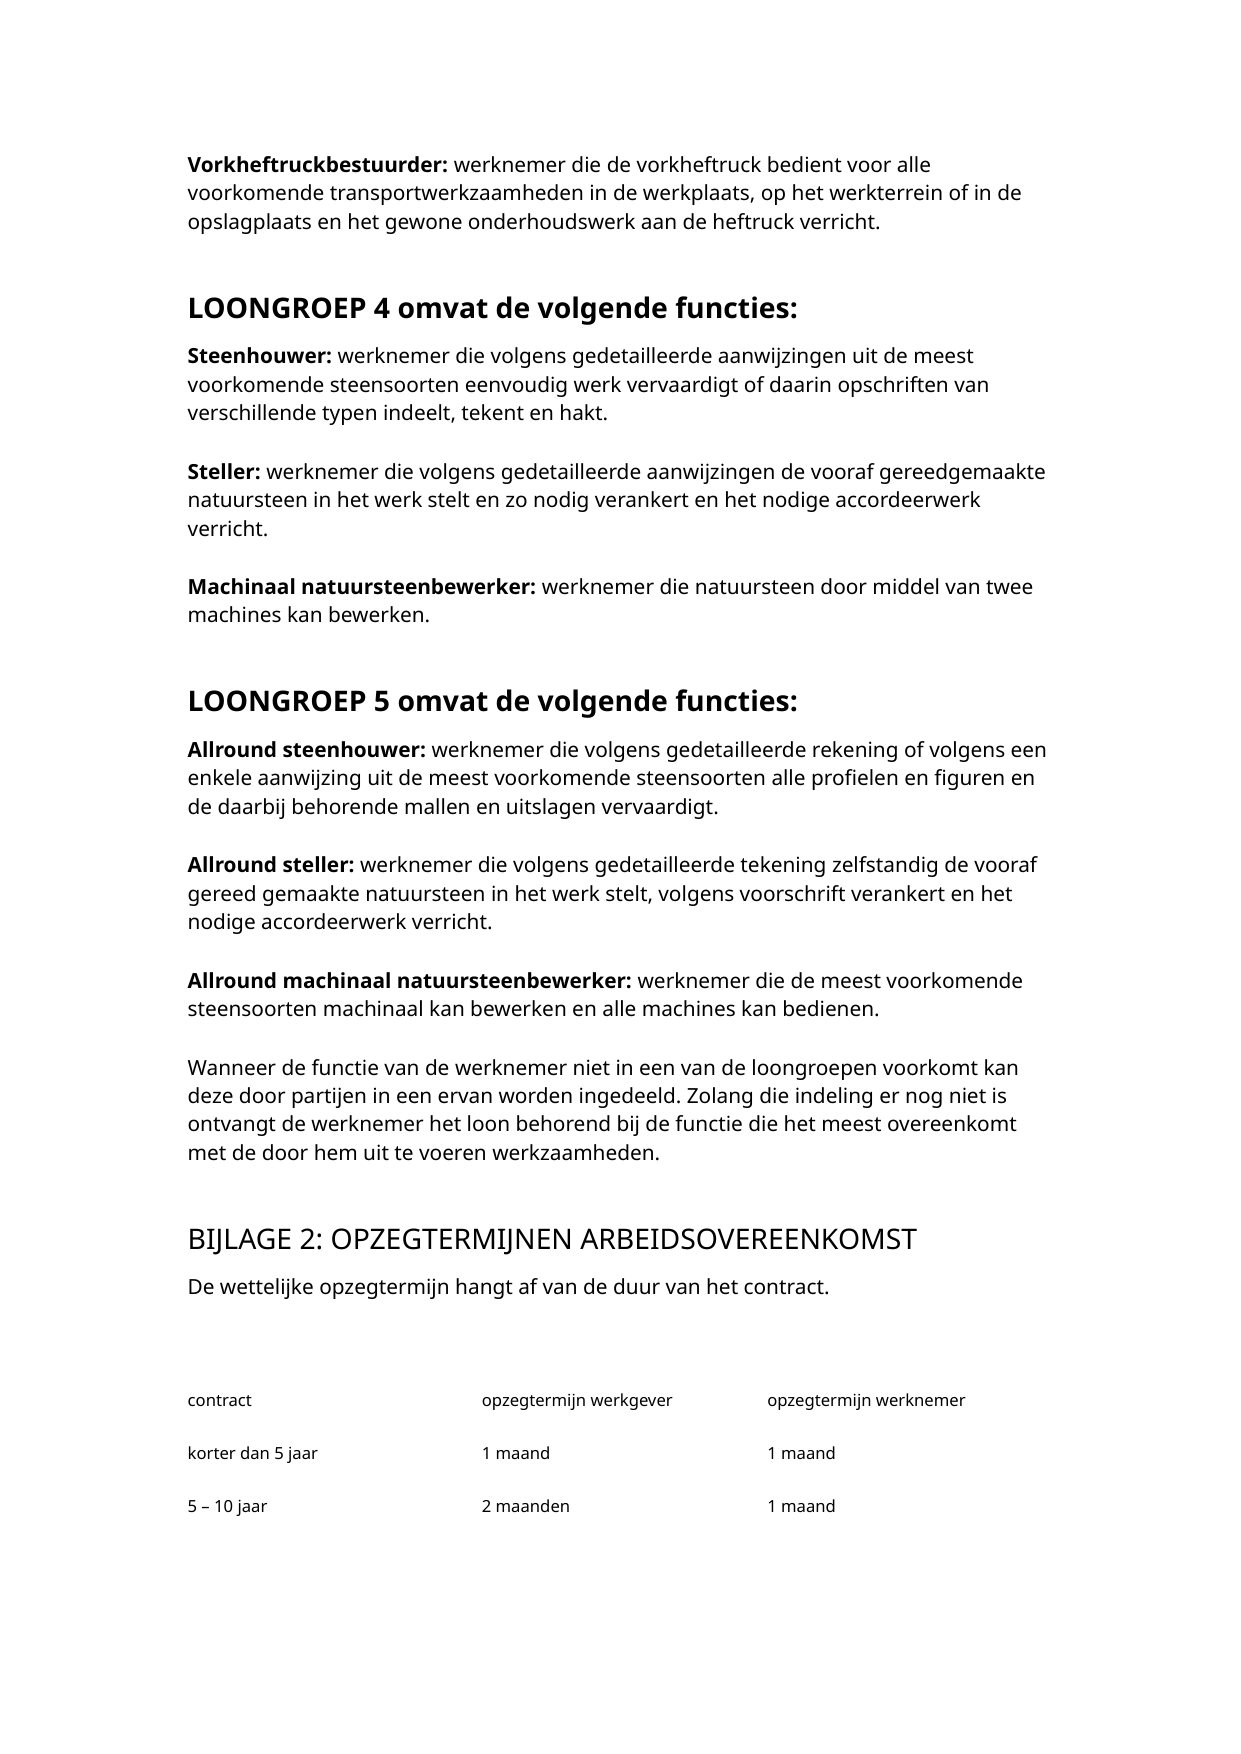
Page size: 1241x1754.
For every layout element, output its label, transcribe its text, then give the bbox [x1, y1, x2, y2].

text Wanneer de functie van de werknemer niet in een van de loongroepen voorkomt kan deze door partijen in een ervan worden ingedeeld. Zolang die indeling er nog niet is ontvangt de werknemer het loon behorend bij de functie die het meest overeenkomt met de door hem uit te voeren werkzaamheden. [187, 1053, 1053, 1166]
text Vorkheftruckbestuurder: werknemer die de vorkheftruck bedient voor alle voorkomende transportwerkzaamheden in de werkplaats, op het werkterrein of in de opslagplaats en het gewone onderhoudswerk aan de heftruck verricht. [187, 150, 1053, 235]
table_cell 1 maand [767, 1494, 1053, 1547]
subtitle LOONGROEP 5 omvat de volgende functies: [187, 681, 1053, 720]
text Allround steenhouwer: werknemer die volgens gedetailleerde rekening of volgens een enkele aanwijzing uit de meest voorkomende steensoorten alle profielen en figuren en de daarbij behorende mallen en uitslagen vervaardigt. [187, 735, 1053, 820]
table_header opzegtermijn werknemer [767, 1389, 1053, 1442]
table_header opzegtermijn werkgever [482, 1389, 767, 1442]
table_cell 1 maand [767, 1442, 1053, 1494]
text Steller: werknemer die volgens gedetailleerde aanwijzingen de vooraf gereedgemaakte natuursteen in het werk stelt en zo nodig verankert en het nodige accordeerwerk verricht. [187, 457, 1053, 542]
text Allround steller: werknemer die volgens gedetailleerde tekening zelfstandig de vooraf gereed gemaakte natuursteen in het werk stelt, volgens voorschrift verankert en het nodige accordeerwerk verricht. [187, 850, 1053, 936]
subtitle BIJLAGE 2: OPZEGTERMIJNEN ARBEIDSOVEREENKOMST [187, 1219, 1053, 1257]
table_cell 5 – 10 jaar [188, 1494, 482, 1547]
text Steenhouwer: werknemer die volgens gedetailleerde aanwijzingen uit de meest voorkomende steensoorten eenvoudig werk vervaardigt of daarin opschriften van verschillende typen indeelt, tekent en hakt. [187, 341, 1053, 427]
text Allround machinaal natuursteenbewerker: werknemer die de meest voorkomende steensoorten machinaal kan bewerken en alle machines kan bedienen. [187, 966, 1053, 1023]
table_cell korter dan 5 jaar [188, 1442, 482, 1494]
subtitle LOONGROEP 4 omvat de volgende functies: [187, 288, 1053, 326]
table_cell 2 maanden [482, 1494, 767, 1547]
table_header contract [188, 1389, 482, 1442]
text Machinaal natuursteenbewerker: werknemer die natuursteen door middel van twee machines kan bewerken. [187, 572, 1053, 629]
table_cell 1 maand [482, 1442, 767, 1494]
text De wettelijke opzegtermijn hangt af van de duur van het contract. [187, 1272, 1053, 1301]
